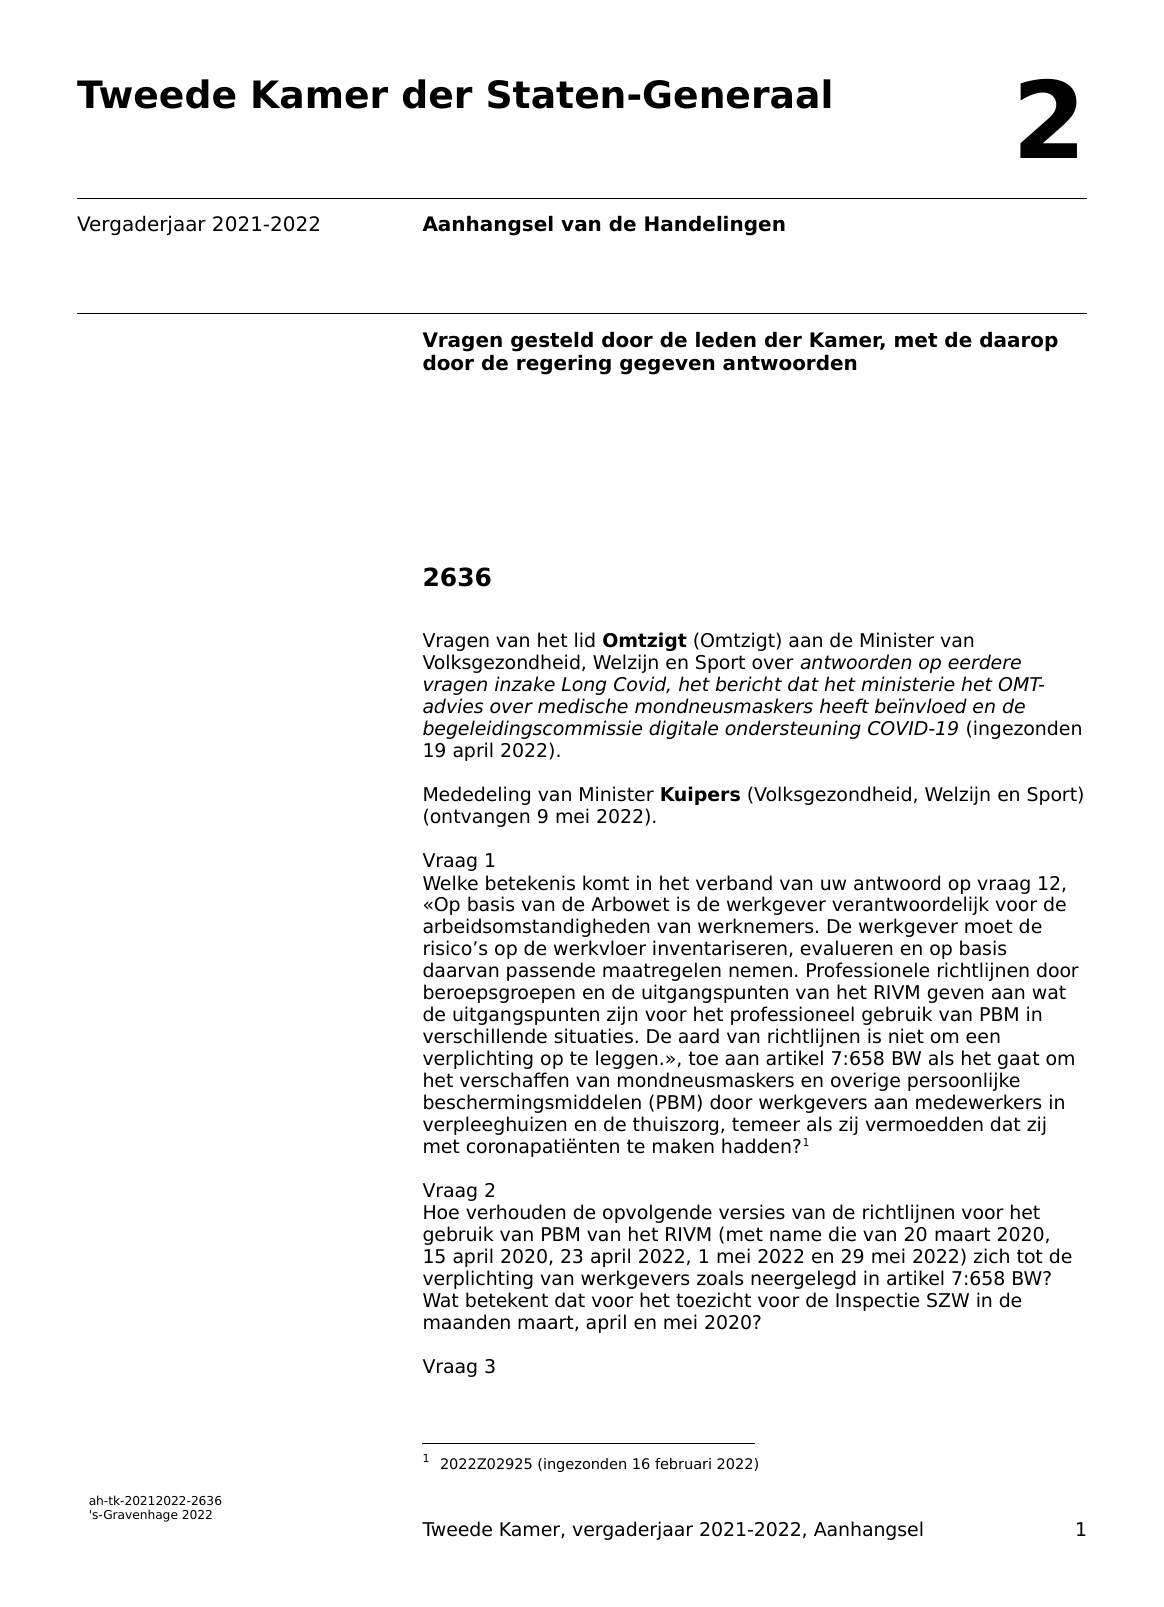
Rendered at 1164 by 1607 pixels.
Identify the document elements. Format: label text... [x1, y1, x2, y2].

table_cell [77, 314, 422, 375]
text Vraag 1 [422, 850, 1087, 872]
text 's-Gravenhage 2022 [88, 1508, 323, 1522]
table_header Tweede Kamer der Staten-Generaal [77, 59, 886, 198]
text Welke betekenis komt in het verband van uw antwoord op vraag 12, «Op basis van de Arbowet is de werkgever verantwoordelijk voor de arbeidsomstandigheden van werknemers. De werkgever moet de risico’s op de werkvloer inventariseren, evalueren en op basis daarvan passende maatregelen nemen. Professionele richtlijnen door beroepsgroepen en de uitgangspunten van het RIVM geven aan wat de uitgangspunten zijn voor het professioneel gebruik van PBM in verschillende situaties. De aard van richtlijnen is niet om een verplichting op te leggen.», toe aan artikel 7:658 BW als het gaat om het verschaffen van mondneusmaskers en overige persoonlijke beschermingsmiddelen (PBM) door werkgevers aan medewerkers in verpleeghuizen en de thuiszorg, temeer als zij vermoedden dat zij met coronapatiënten te maken hadden? [422, 872, 1087, 1158]
text Mededeling van Minister Kuipers (Volksgezondheid, Welzijn en Sport) (ontvangen 9 mei 2022). [422, 784, 1087, 828]
text Vragen van het lid Omtzigt (Omtzigt) aan de Minister van Volksgezondheid, Welzijn en Sport over antwoorden op eerdere vragen inzake Long Covid, het bericht dat het ministerie het OMT-advies over medische mondneusmaskers heeft beïnvloed en de begeleidingscommissie digitale ondersteuning COVID-19 (ingezonden 19 april 2022). [422, 630, 1087, 762]
text Vraag 2 [422, 1180, 1087, 1202]
text 2636 [422, 563, 1087, 592]
text ah-tk-20212022-2636 [88, 1494, 323, 1508]
text Vraag 3 [422, 1356, 1087, 1378]
text 2022Z02925 (ingezonden 16 februari 2022) [422, 1452, 1087, 1474]
table_cell Aanhangsel van de Handelingen [422, 199, 1087, 313]
table_cell Vragen gesteld door de leden der Kamer, met de daarop door de regering gegeven antwoorden [422, 314, 1087, 375]
table_cell Vergaderjaar 2021-2022 [77, 199, 422, 313]
text Hoe verhouden de opvolgende versies van de richtlijnen voor het gebruik van PBM van het RIVM (met name die van 20 maart 2020, 15 april 2020, 23 april 2022, 1 mei 2022 en 29 mei 2022) zich tot de verplichting van werkgevers zoals neergelegd in artikel 7:658 BW? Wat betekent dat voor het toezicht voor de Inspectie SZW in de maanden maart, april en mei 2020? [422, 1202, 1087, 1334]
table_header 2 [886, 59, 1087, 198]
